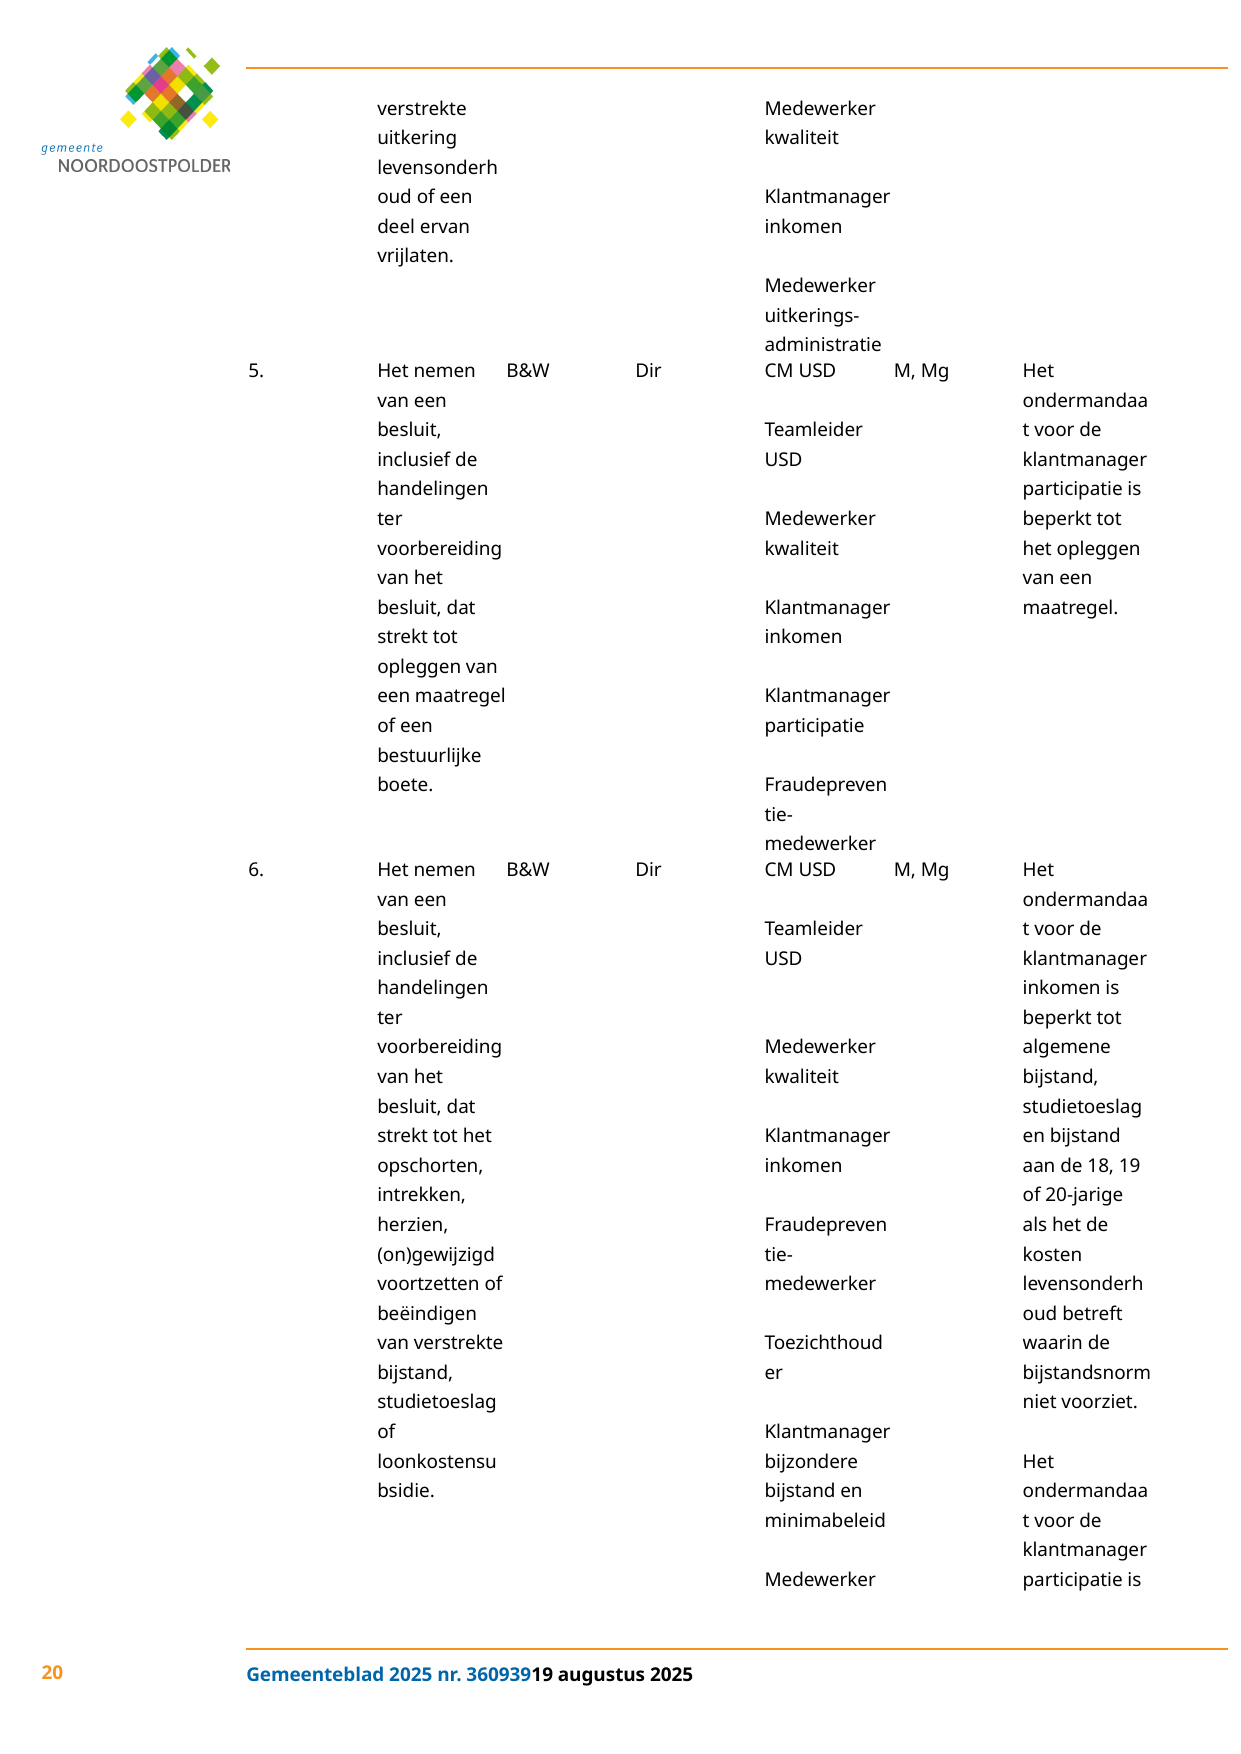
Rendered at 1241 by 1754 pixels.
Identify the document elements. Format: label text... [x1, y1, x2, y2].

table_cell Dir [635, 856, 764, 1592]
table_cell Het ondermandaat voor de klantmanager inkomen is beperkt tot algemene bijstand, studietoeslag en bijstand aan de 18, 19 of 20-jarige als het de kosten levensonderhoud betreft waarin de bijstandsnorm niet voorziet. Het ondermandaat voor de klantmanager participatie is [1023, 856, 1152, 1592]
table_cell M, Mg [894, 357, 1022, 856]
table_cell B&W [506, 357, 635, 856]
picture [41, 47, 231, 172]
table_cell [506, 95, 635, 357]
table_cell B&W [506, 856, 635, 1592]
table_cell [894, 95, 1022, 357]
table_cell 5. [248, 357, 377, 856]
table_cell M, Mg [894, 856, 1022, 1592]
table_cell Dir [635, 357, 764, 856]
table_cell Het ondermandaat voor de klantmanager participatie is beperkt tot het opleggen van een maatregel. [1023, 357, 1152, 856]
table_cell Het nemen van een besluit, inclusief de handelingen ter voorbereiding van het besluit, dat strekt tot opleggen van een maatregel of een bestuurlijke boete. [377, 357, 506, 856]
table_cell Het nemen van een besluit, inclusief de handelingen ter voorbereiding van het besluit, dat strekt tot het opschorten, intrekken, herzien, (on)gewijzigd voortzetten of beëindigen van verstrekte bijstand, studietoeslag of loonkostensubsidie. [377, 856, 506, 1592]
table_cell [635, 95, 764, 357]
table_cell [248, 95, 377, 357]
table_cell CM USD Teamleider USD Medewerker kwaliteit Klantmanager inkomen Klantmanager participatie Fraudepreventie-medewerker [764, 357, 893, 856]
table_cell Medewerker kwaliteit Klantmanager inkomen Medewerker uitkerings- administratie [764, 95, 893, 357]
table_cell [1023, 95, 1152, 357]
table_cell 6. [248, 856, 377, 1592]
table_cell verstrekte uitkering levensonderhoud of een deel ervan vrijlaten. [377, 95, 506, 357]
table_cell CM USD Teamleider USD Medewerker kwaliteit Klantmanager inkomen Fraudepreventie-medewerker Toezichthouder Klantmanager bijzondere bijstand en minimabeleid Medewerker [764, 856, 893, 1592]
